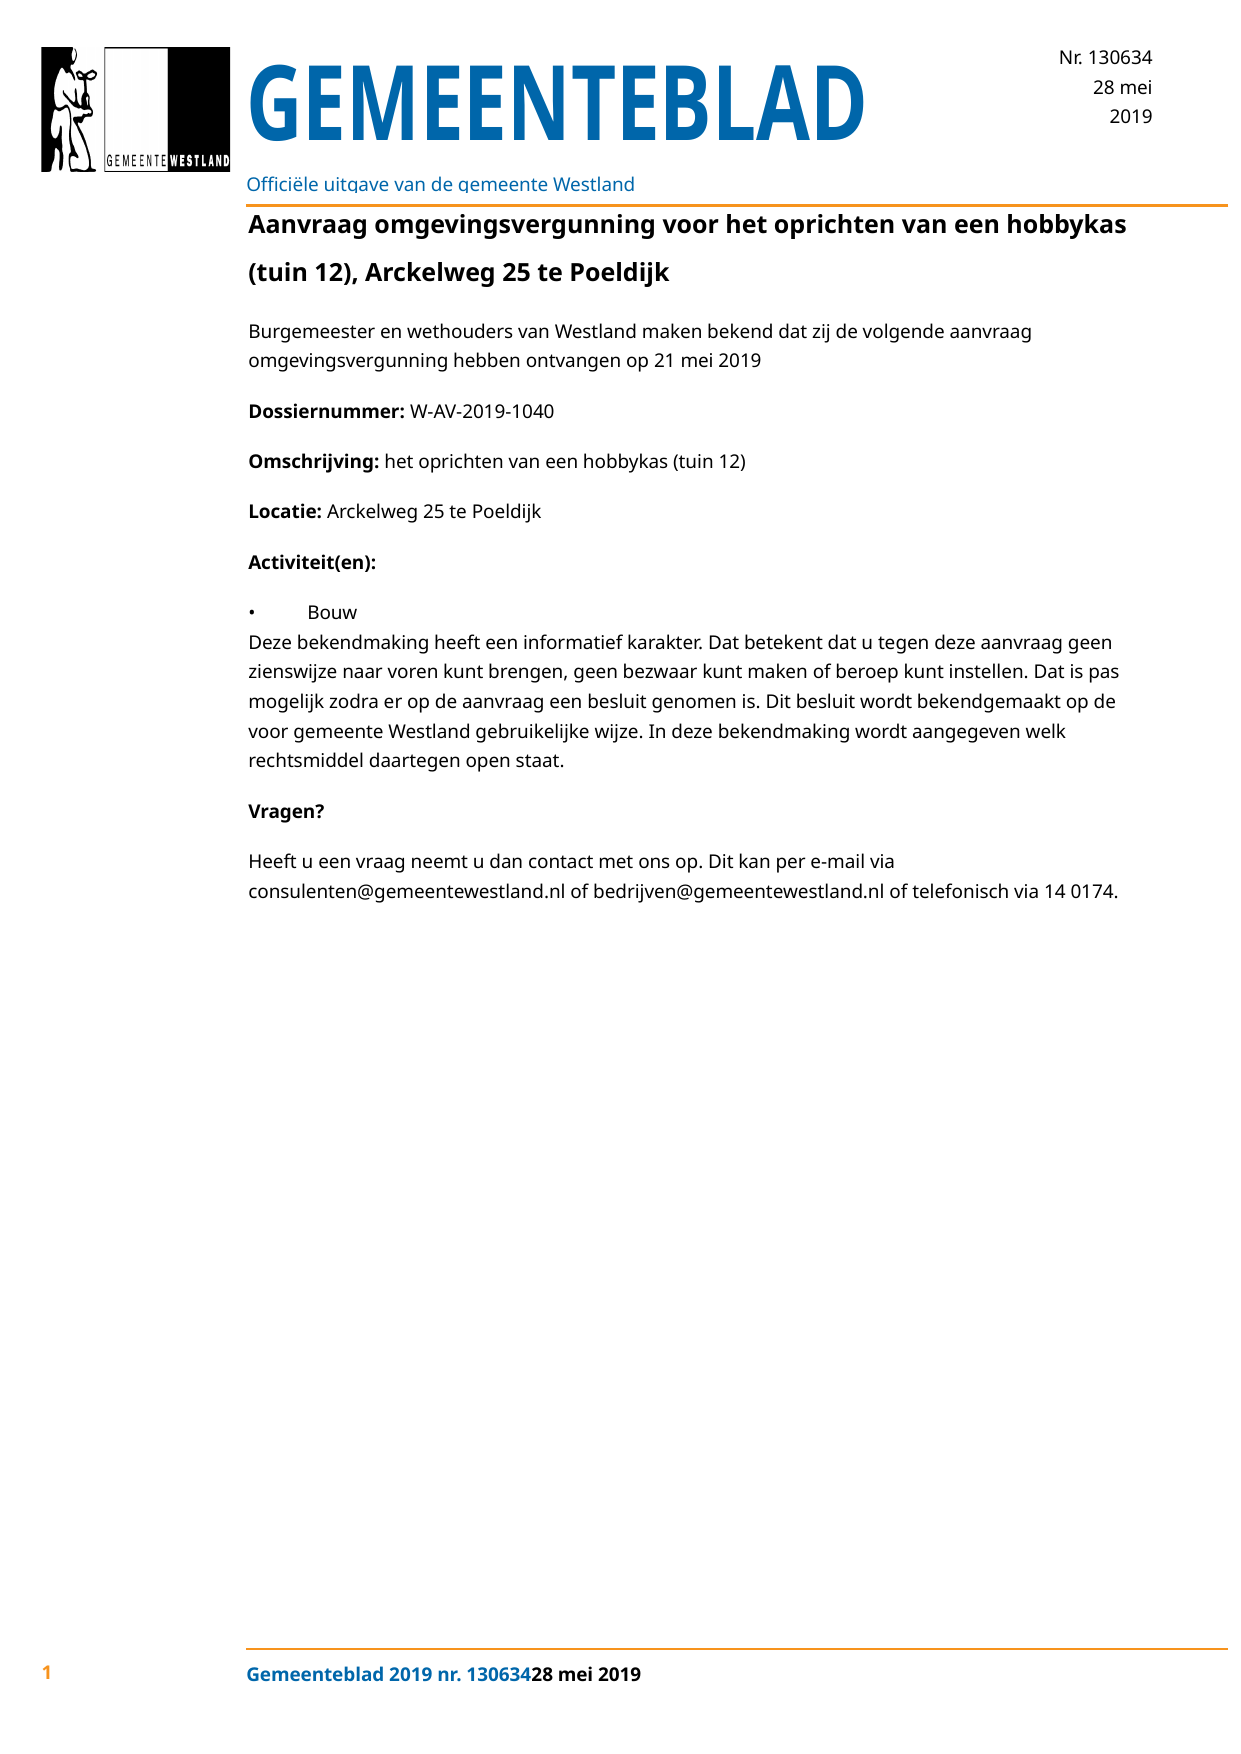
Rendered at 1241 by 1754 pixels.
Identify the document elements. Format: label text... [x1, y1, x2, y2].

text Vragen? [248, 798, 1152, 824]
text Aanvraag omgevingsvergunning voor het oprichten van een hobbykas (tuin 12), Arckelweg 25 te Poeldijk [248, 207, 1152, 288]
text Dossiernummer: W-AV-2019-1040 [248, 398, 1152, 424]
text Burgemeester en wethouders van Westland maken bekend dat zij de volgende aanvraag omgevingsvergunning hebben ontvangen op 21 mei 2019 [248, 318, 1152, 373]
text Deze bekendmaking heeft een informatief karakter. Dat betekent dat u tegen deze aanvraag geen zienswijze naar voren kunt brengen, geen bezwaar kunt maken of beroep kunt instellen. Dat is pas mogelijk zodra er op de aanvraag een besluit genomen is. Dit besluit wordt bekendgemaakt op de voor gemeente Westland gebruikelijke wijze. In deze bekendmaking wordt aangegeven welk rechtsmiddel daartegen open staat. [248, 629, 1152, 773]
text Locatie: Arckelweg 25 te Poeldijk [248, 499, 1152, 524]
list Bouw [248, 599, 1152, 625]
picture [41, 47, 231, 172]
text Omschrijving: het oprichten van een hobbykas (tuin 12) [248, 448, 1152, 474]
text Heeft u een vraag neemt u dan contact met ons op. Dit kan per e-mail via consulenten@gemeentewestland.nl of bedrijven@gemeentewestland.nl of telefonisch via 14 0174. [248, 848, 1152, 904]
text Activiteit(en): [248, 549, 1152, 575]
